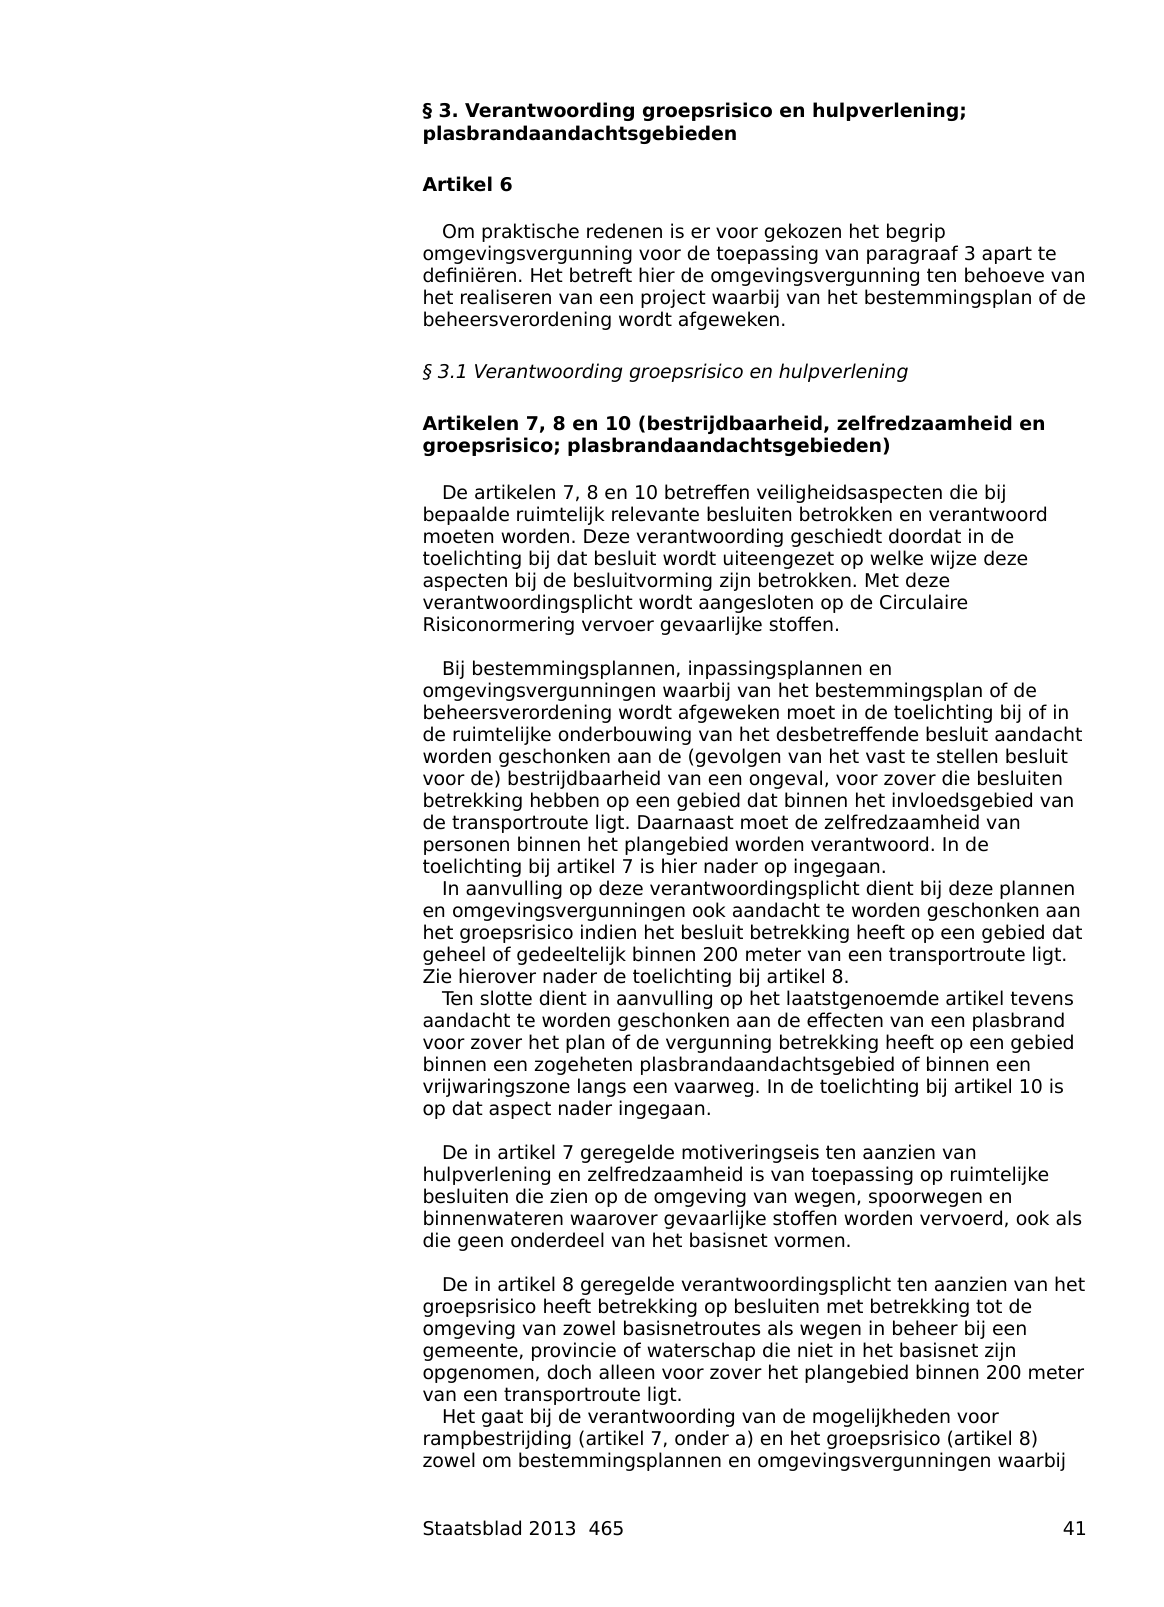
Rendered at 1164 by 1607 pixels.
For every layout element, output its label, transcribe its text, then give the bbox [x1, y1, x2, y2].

text In aanvulling op deze verantwoordingsplicht dient bij deze plannen en omgevingsvergunningen ook aandacht te worden geschonken aan het groepsrisico indien het besluit betrekking heeft op een gebied dat geheel of gedeeltelijk binnen 200 meter van een transportroute ligt. Zie hierover nader de toelichting bij artikel 8. [422, 878, 1087, 988]
text De artikelen 7, 8 en 10 betreffen veiligheidsaspecten die bij bepaalde ruimtelijk relevante besluiten betrokken en verantwoord moeten worden. Deze verantwoording geschiedt doordat in de toelichting bij dat besluit wordt uiteengezet op welke wijze deze aspecten bij de besluitvorming zijn betrokken. Met deze verantwoordingsplicht wordt aangesloten op de Circulaire Risiconormering vervoer gevaarlijke stoffen. [422, 482, 1087, 636]
subtitle § 3. Verantwoording groepsrisico en hulpverlening; plasbrandaandachtsgebieden [422, 100, 1087, 144]
text Bij bestemmingsplannen, inpassingsplannen en omgevingsvergunningen waarbij van het bestemmingsplan of de beheersverordening wordt afgeweken moet in de toelichting bij of in de ruimtelijke onderbouwing van het desbetreffende besluit aandacht worden geschonken aan de (gevolgen van het vast te stellen besluit voor de) bestrijdbaarheid van een ongeval, voor zover die besluiten betrekking hebben op een gebied dat binnen het invloedsgebied van de transportroute ligt. Daarnaast moet de zelfredzaamheid van personen binnen het plangebied worden verantwoord. In de toelichting bij artikel 7 is hier nader op ingegaan. [422, 658, 1087, 878]
subtitle Artikelen 7, 8 en 10 (bestrijdbaarheid, zelfredzaamheid en groepsrisico; plasbrandaandachtsgebieden) [422, 413, 1087, 457]
text Ten slotte dient in aanvulling op het laatstgenoemde artikel tevens aandacht te worden geschonken aan de effecten van een plasbrand voor zover het plan of de vergunning betrekking heeft op een gebied binnen een zogeheten plasbrandaandachtsgebied of binnen een vrijwaringszone langs een vaarweg. In de toelichting bij artikel 10 is op dat aspect nader ingegaan. [422, 988, 1087, 1120]
text Het gaat bij de verantwoording van de mogelijkheden voor rampbestrijding (artikel 7, onder a) en het groepsrisico (artikel 8) zowel om bestemmingsplannen en omgevingsvergunningen waarbij [422, 1406, 1087, 1472]
text De in artikel 7 geregelde motiveringseis ten aanzien van hulpverlening en zelfredzaamheid is van toepassing op ruimtelijke besluiten die zien op de omgeving van wegen, spoorwegen en binnenwateren waarover gevaarlijke stoffen worden vervoerd, ook als die geen onderdeel van het basisnet vormen. [422, 1142, 1087, 1252]
subtitle § 3.1 Verantwoording groepsrisico en hulpverlening [422, 361, 1087, 383]
text De in artikel 8 geregelde verantwoordingsplicht ten aanzien van het groepsrisico heeft betrekking op besluiten met betrekking tot de omgeving van zowel basisnetroutes als wegen in beheer bij een gemeente, provincie of waterschap die niet in het basisnet zijn opgenomen, doch alleen voor zover het plangebied binnen 200 meter van een transportroute ligt. [422, 1274, 1087, 1406]
text Om praktische redenen is er voor gekozen het begrip omgevingsvergunning voor de toepassing van paragraaf 3 apart te definiëren. Het betreft hier de omgevingsvergunning ten behoeve van het realiseren van een project waarbij van het bestemmingsplan of de beheersverordening wordt afgeweken. [422, 221, 1087, 331]
subtitle Artikel 6 [422, 174, 1087, 196]
